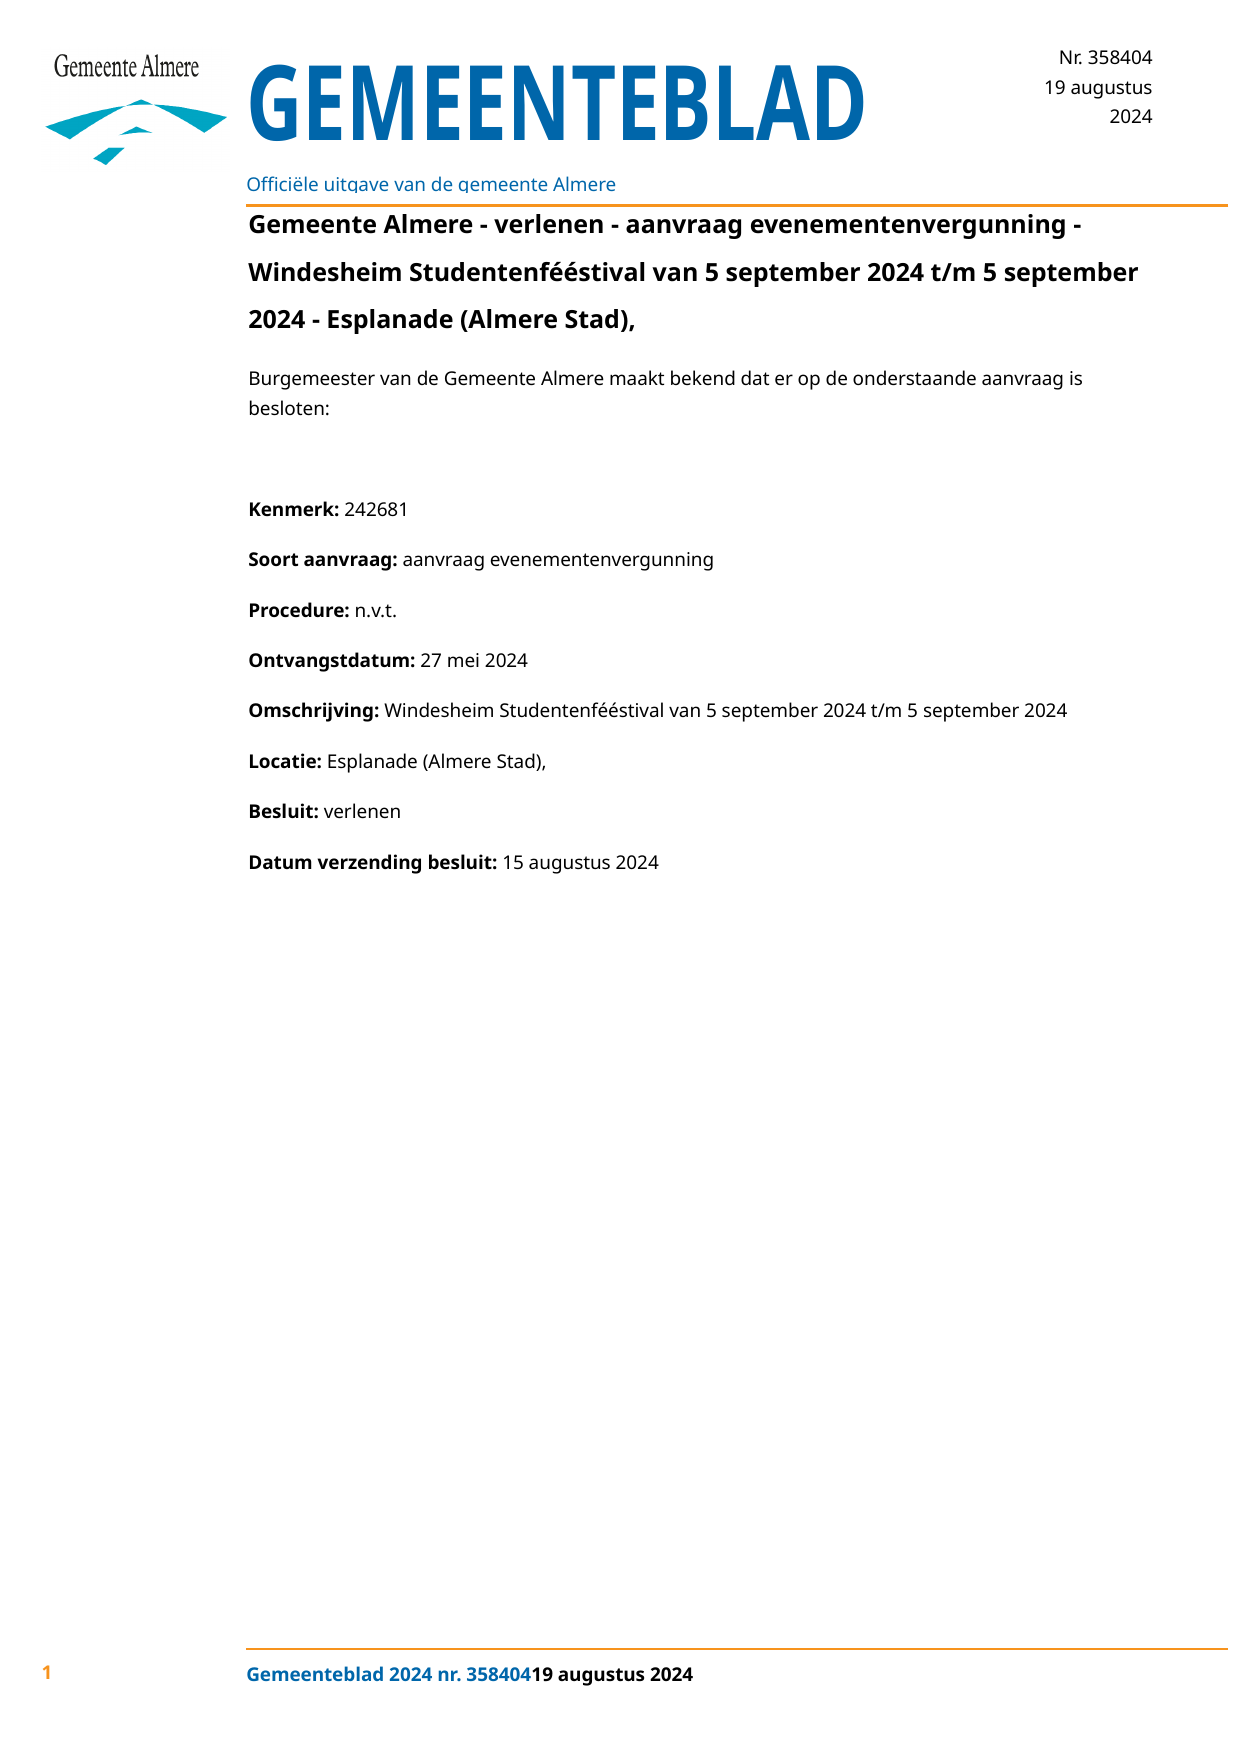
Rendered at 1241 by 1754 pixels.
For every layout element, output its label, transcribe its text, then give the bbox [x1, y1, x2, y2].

picture [41, 47, 231, 172]
text Besluit: verlenen [248, 798, 1152, 824]
text Soort aanvraag: aanvraag evenementenvergunning [248, 546, 1152, 572]
text Burgemeester van de Gemeente Almere maakt bekend dat er op de onderstaande aanvraag is besloten: [248, 366, 1152, 421]
text Gemeente Almere - verlenen - aanvraag evenementenvergunning - Windesheim Studentenfééstival van 5 september 2024 t/m 5 september 2024 - Esplanade (Almere Stad), [248, 207, 1152, 336]
text Kenmerk: 242681 [248, 496, 1152, 522]
text Locatie: Esplanade (Almere Stad), [248, 748, 1152, 774]
text Procedure: n.v.t. [248, 597, 1152, 622]
text Omschrijving: Windesheim Studentenfééstival van 5 september 2024 t/m 5 september 2024 [248, 698, 1152, 723]
text Ontvangstdatum: 27 mei 2024 [248, 647, 1152, 673]
text Datum verzending besluit: 15 augustus 2024 [248, 849, 1152, 874]
